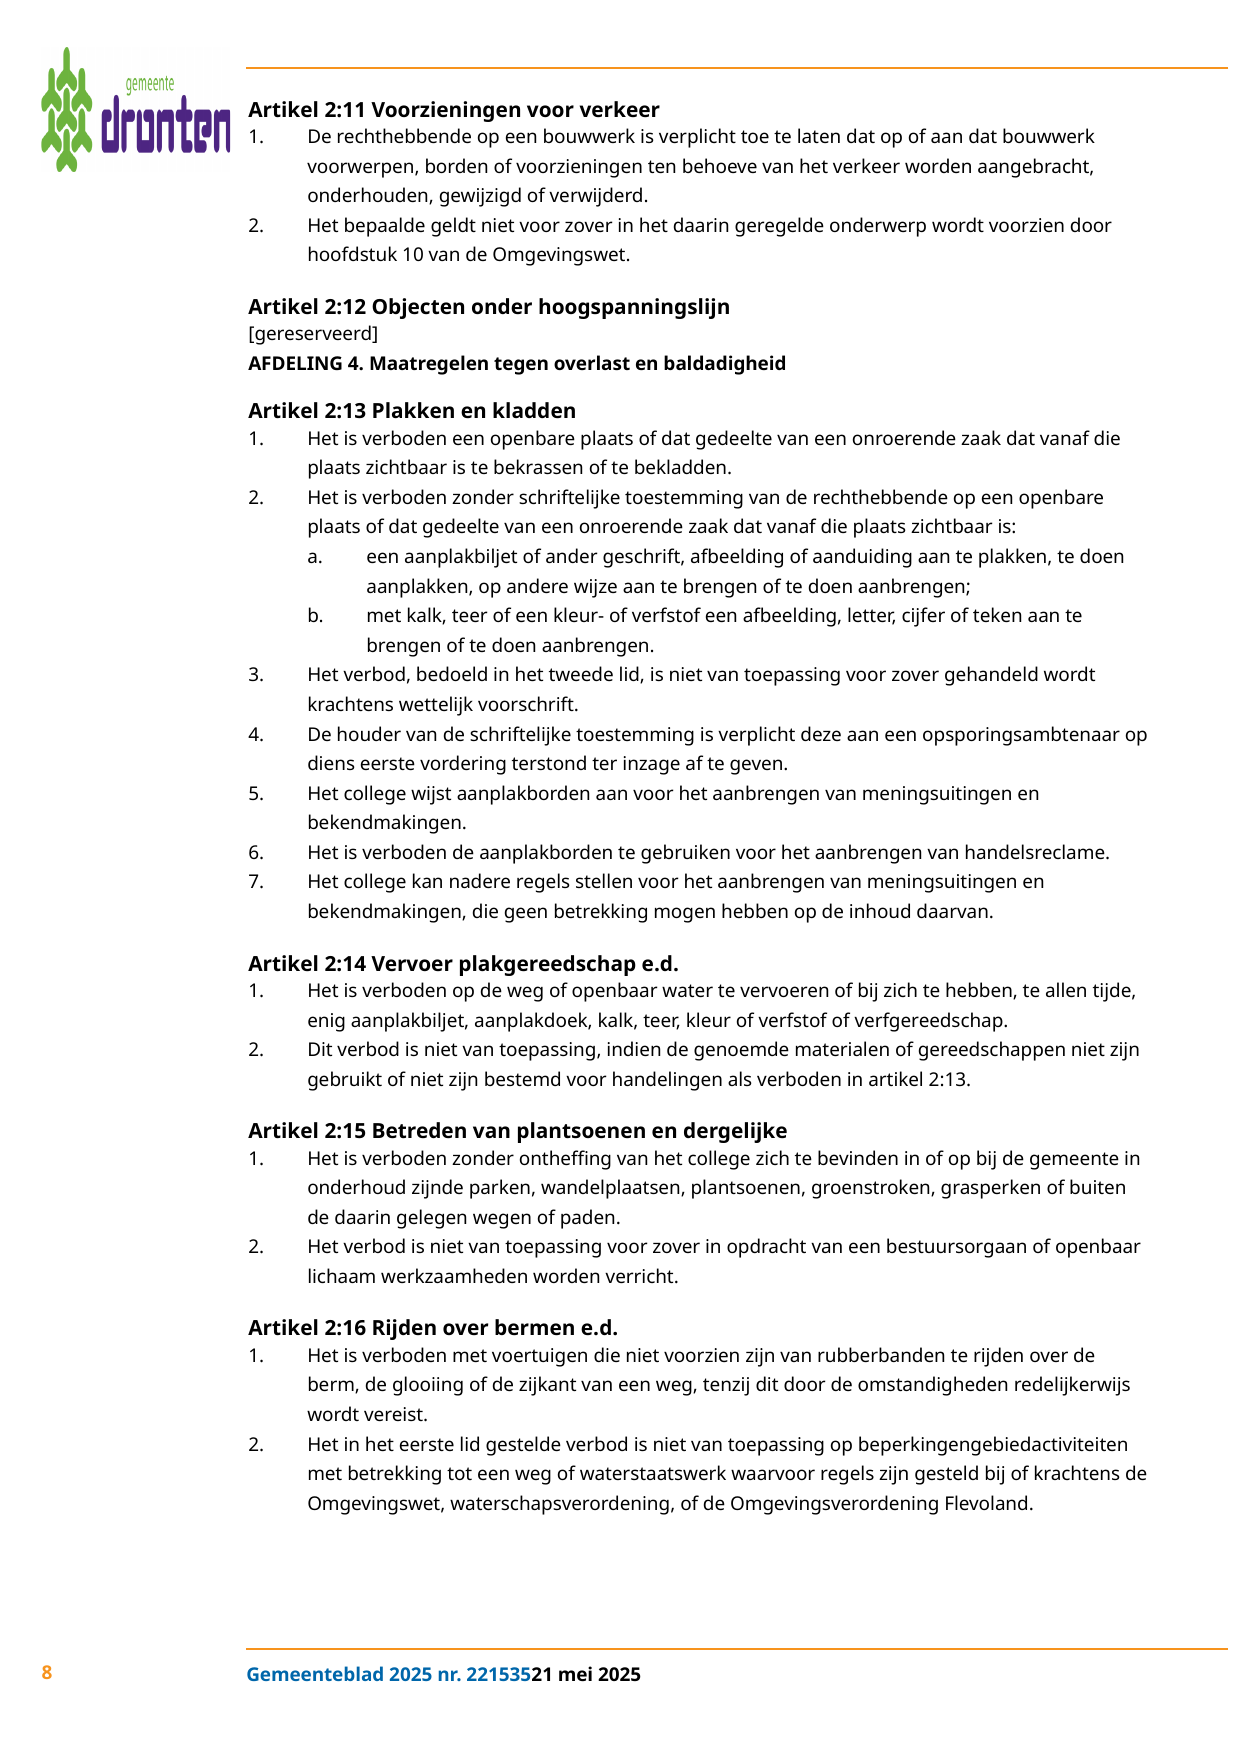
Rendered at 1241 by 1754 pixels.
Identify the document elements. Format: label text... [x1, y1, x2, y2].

list Het verbod, bedoeld in het tweede lid, is niet van toepassing voor zover gehandeld wordt krachtens wettelijk voorschrift. [248, 662, 1152, 717]
text Artikel 2:15 Betreden van plantsoenen en dergelijke [248, 1116, 1152, 1145]
list Het in het eerste lid gestelde verbod is niet van toepassing op beperkingengebiedactiviteiten met betrekking tot een weg of waterstaatswerk waarvoor regels zijn gesteld bij of krachtens de Omgevingswet, waterschapsverordening, of de Omgevingsverordening Flevoland. [248, 1431, 1152, 1516]
text Artikel 2:13 Plakken en kladden [248, 397, 1152, 425]
text [gereserveerd] [248, 320, 1152, 346]
list met kalk, teer of een kleur- of verfstof een afbeelding, letter, cijfer of teken aan te brengen of te doen aanbrengen. [307, 602, 1152, 658]
text Artikel 2:12 Objecten onder hoogspanningslijn [248, 292, 1152, 320]
list Het is verboden een openbare plaats of dat gedeelte van een onroerende zaak dat vanaf die plaats zichtbaar is te bekrassen of te bekladden. [248, 425, 1152, 480]
list Het is verboden zonder schriftelijke toestemming van de rechthebbende op een openbare plaats of dat gedeelte van een onroerende zaak dat vanaf die plaats zichtbaar is: [248, 484, 1152, 539]
list Het is verboden de aanplakborden te gebruiken voor het aanbrengen van handelsreclame. [248, 839, 1152, 865]
list een aanplakbiljet of ander geschrift, afbeelding of aanduiding aan te plakken, te doen aanplakken, op andere wijze aan te brengen of te doen aanbrengen; [307, 543, 1152, 599]
list Het is verboden zonder ontheffing van het college zich te bevinden in of op bij de gemeente in onderhoud zijnde parken, wandelplaatsen, plantsoenen, groenstroken, grasperken of buiten de daarin gelegen wegen of paden. [248, 1145, 1152, 1230]
list Het college wijst aanplakborden aan voor het aanbrengen van meningsuitingen en bekendmakingen. [248, 780, 1152, 835]
text Artikel 2:11 Voorzieningen voor verkeer [248, 95, 1152, 123]
list Het bepaalde geldt niet voor zover in het daarin geregelde onderwerp wordt voorzien door hoofdstuk 10 van de Omgevingswet. [248, 212, 1152, 267]
list Het is verboden op de weg of openbaar water te vervoeren of bij zich te hebben, te allen tijde, enig aanplakbiljet, aanplakdoek, kalk, teer, kleur of verfstof of verfgereedschap. [248, 977, 1152, 1032]
list De houder van de schriftelijke toestemming is verplicht deze aan een opsporingsambtenaar op diens eerste vordering terstond ter inzage af te geven. [248, 721, 1152, 776]
text AFDELING 4. Maatregelen tegen overlast en baldadigheid [248, 350, 1152, 376]
list Het is verboden met voertuigen die niet voorzien zijn van rubberbanden te rijden over de berm, de glooiing of de zijkant van een weg, tenzij dit door de omstandigheden redelijkerwijs wordt vereist. [248, 1342, 1152, 1427]
list Dit verbod is niet van toepassing, indien de genoemde materialen of gereedschappen niet zijn gebruikt of niet zijn bestemd voor handelingen als verboden in artikel 2:13. [248, 1036, 1152, 1092]
list Het verbod is niet van toepassing voor zover in opdracht van een bestuursorgaan of openbaar lichaam werkzaamheden worden verricht. [248, 1233, 1152, 1289]
list Het college kan nadere regels stellen voor het aanbrengen van meningsuitingen en bekendmakingen, die geen betrekking mogen hebben op de inhoud daarvan. [248, 869, 1152, 924]
text Artikel 2:16 Rijden over bermen e.d. [248, 1313, 1152, 1342]
picture [41, 47, 231, 172]
list De rechthebbende op een bouwwerk is verplicht toe te laten dat op of aan dat bouwwerk voorwerpen, borden of voorzieningen ten behoeve van het verkeer worden aangebracht, onderhouden, gewijzigd of verwijderd. [248, 123, 1152, 208]
text Artikel 2:14 Vervoer plakgereedschap e.d. [248, 949, 1152, 977]
